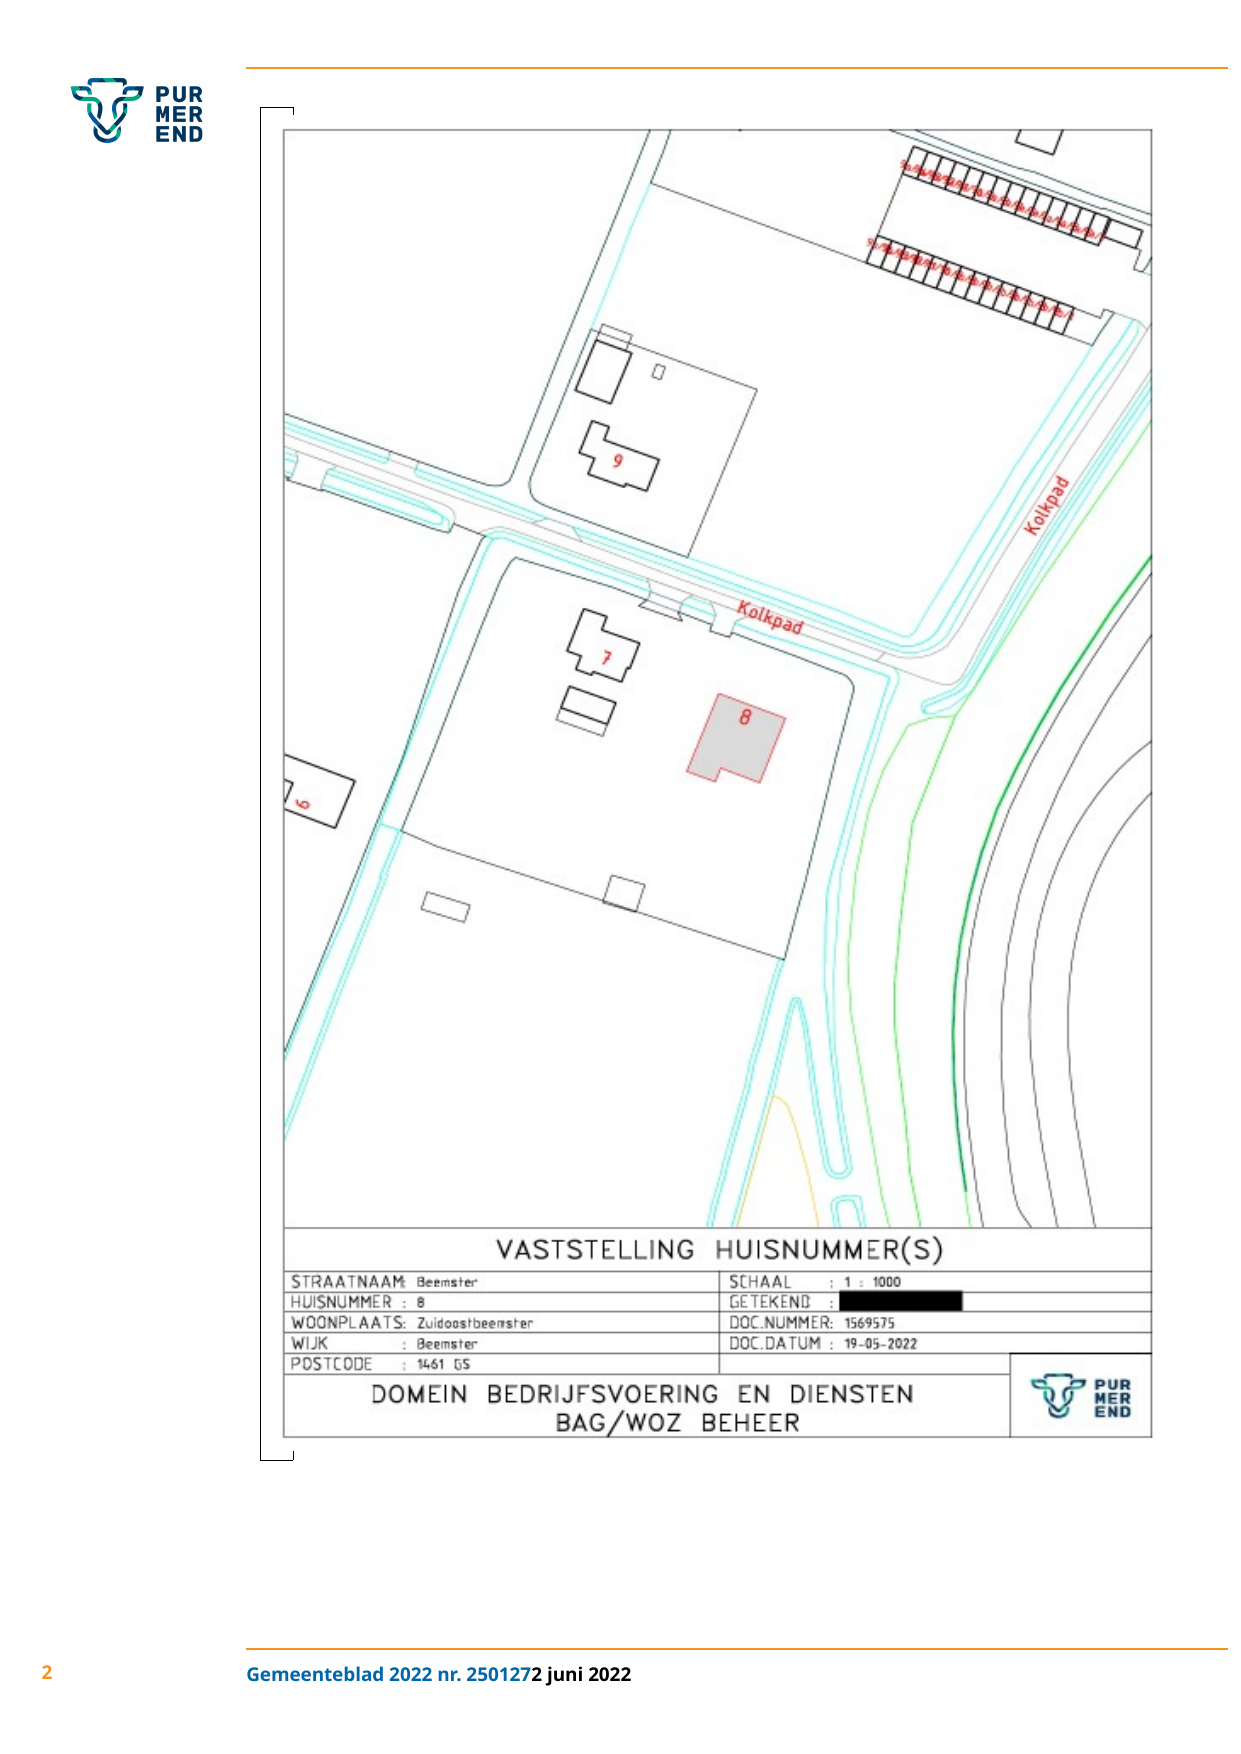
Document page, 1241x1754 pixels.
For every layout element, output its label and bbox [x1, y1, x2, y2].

picture [41, 47, 231, 172]
picture [268, 115, 1173, 1451]
